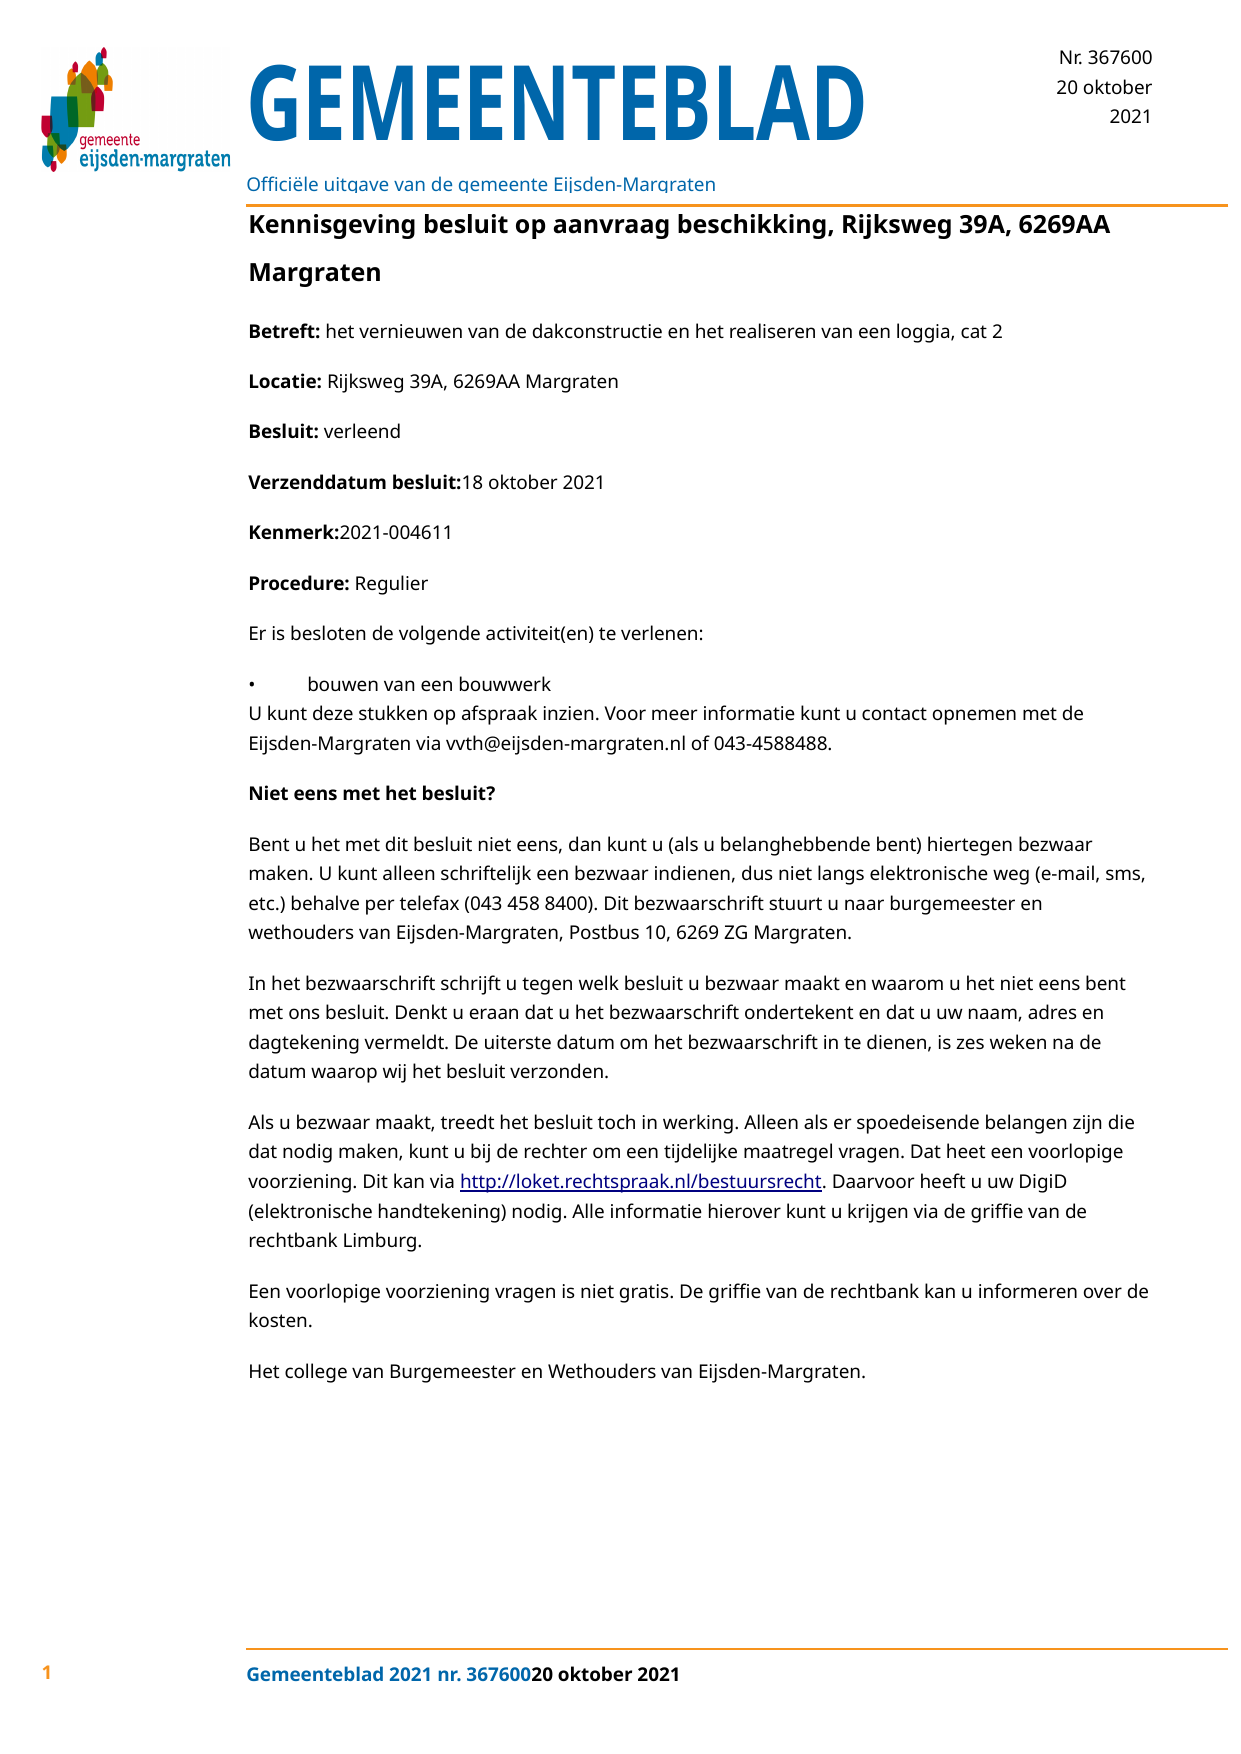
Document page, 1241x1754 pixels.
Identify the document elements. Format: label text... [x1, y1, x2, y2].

text Bent u het met dit besluit niet eens, dan kunt u (als u belanghebbende bent) hiertegen bezwaar maken. U kunt alleen schriftelijk een bezwaar indienen, dus niet langs elektronische weg (e-mail, sms, etc.) behalve per telefax (043 458 8400). Dit bezwaarschrift stuurt u naar burgemeester en wethouders van Eijsden-Margraten, Postbus 10, 6269 ZG Margraten. [248, 831, 1152, 945]
text Kennisgeving besluit op aanvraag beschikking, Rijksweg 39A, 6269AA Margraten [248, 207, 1152, 288]
text Niet eens met het besluit? [248, 780, 1152, 806]
text U kunt deze stukken op afspraak inzien. Voor meer informatie kunt u contact opnemen met de Eijsden-Margraten via vvth@eijsden-margraten.nl of 043-4588488. [248, 700, 1152, 756]
text Besluit: verleend [248, 419, 1152, 444]
text Betreft: het vernieuwen van de dakconstructie en het realiseren van een loggia, cat 2 [248, 318, 1152, 344]
text Locatie: Rijksweg 39A, 6269AA Margraten [248, 368, 1152, 394]
text Het college van Burgemeester en Wethouders van Eijsden-Margraten. [248, 1358, 1152, 1384]
text Procedure: Regulier [248, 570, 1152, 596]
text Verzenddatum besluit:18 oktober 2021 [248, 469, 1152, 495]
picture [41, 47, 231, 172]
list bouwen van een bouwwerk [248, 671, 1152, 697]
text Er is besloten de volgende activiteit(en) te verlenen: [248, 620, 1152, 646]
text Kenmerk:2021-004611 [248, 519, 1152, 545]
text In het bezwaarschrift schrijft u tegen welk besluit u bezwaar maakt en waarom u het niet eens bent met ons besluit. Denkt u eraan dat u het bezwaarschrift ondertekent en dat u uw naam, adres en dagtekening vermeldt. De uiterste datum om het bezwaarschrift in te dienen, is zes weken na de datum waarop wij het besluit verzonden. [248, 970, 1152, 1084]
text Een voorlopige voorziening vragen is niet gratis. De griffie van de rechtbank kan u informeren over de kosten. [248, 1278, 1152, 1333]
text Als u bezwaar maakt, treedt het besluit toch in werking. Alleen als er spoedeisende belangen zijn die dat nodig maken, kunt u bij de rechter om een tijdelijke maatregel vragen. Dat heet een voorlopige voorziening. Dit kan via http://loket.rechtspraak.nl/bestuursrecht. Daarvoor heeft u uw DigiD (elektronische handtekening) nodig. Alle informatie hierover kunt u krijgen via de griffie van de rechtbank Limburg. [248, 1109, 1152, 1253]
